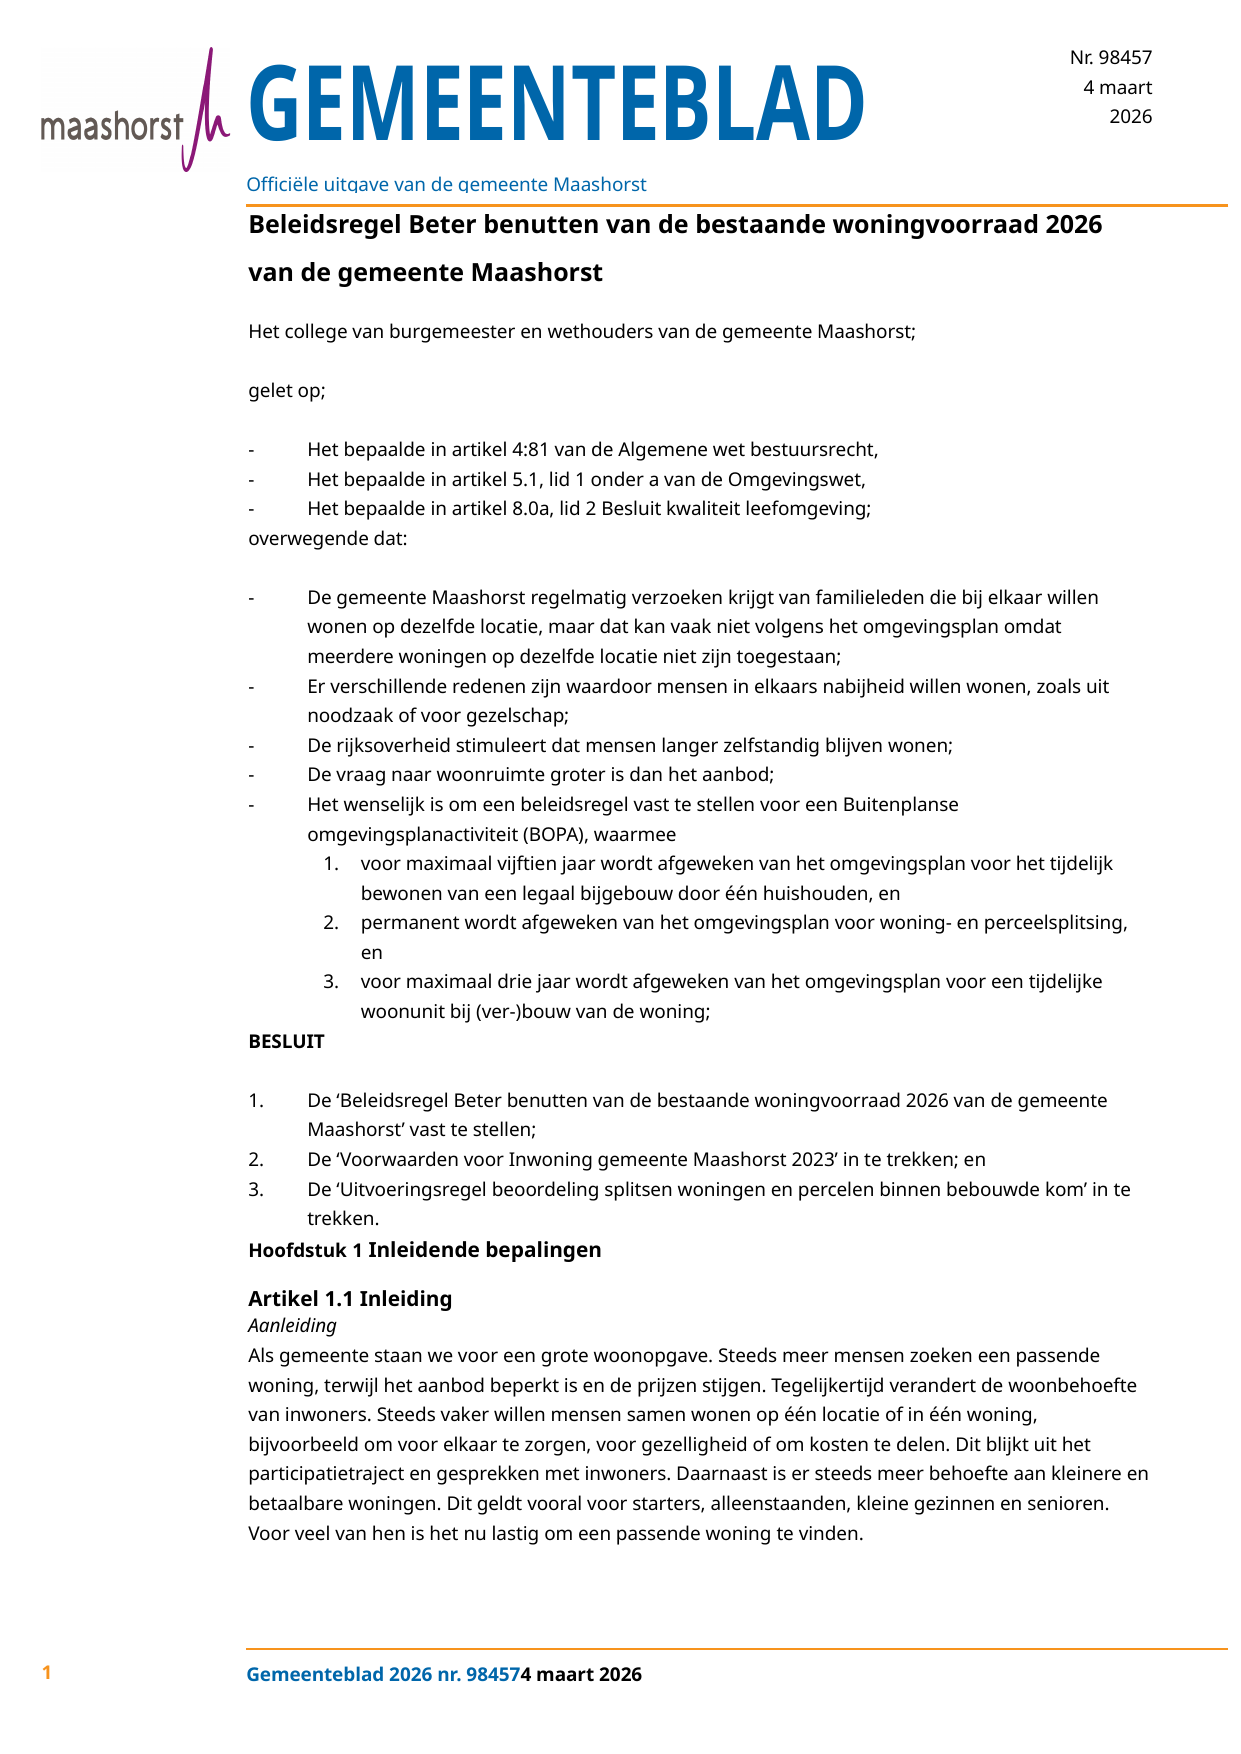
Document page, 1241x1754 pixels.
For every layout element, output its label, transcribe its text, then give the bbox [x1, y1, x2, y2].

text BESLUIT [248, 1028, 1152, 1054]
list De ‘Uitvoeringsregel beoordeling splitsen woningen en percelen binnen bebouwde kom’ in te trekken. [248, 1176, 1152, 1231]
text Hoofdstuk 1 Inleidende bepalingen [248, 1235, 1152, 1263]
list De ‘Beleidsregel Beter benutten van de bestaande woningvoorraad 2026 van de gemeente Maashorst’ vast te stellen; [248, 1087, 1152, 1142]
list voor maximaal vijftien jaar wordt afgeweken van het omgevingsplan voor het tijdelijk bewonen van een legaal bijgebouw door één huishouden, en [323, 850, 1152, 906]
text Aanleiding [248, 1313, 1152, 1338]
list permanent wordt afgeweken van het omgevingsplan voor woning- en perceelsplitsing, en [323, 909, 1152, 965]
text Als gemeente staan we voor een grote woonopgave. Steeds meer mensen zoeken een passende woning, terwijl het aanbod beperkt is en de prijzen stijgen. Tegelijkertijd verandert de woonbehoefte van inwoners. Steeds vaker willen mensen samen wonen op één locatie of in één woning, bijvoorbeeld om voor elkaar te zorgen, voor gezelligheid of om kosten te delen. Dit blijkt uit het participatietraject en gesprekken met inwoners. Daarnaast is er steeds meer behoefte aan kleinere en betaalbare woningen. Dit geldt vooral voor starters, alleenstaanden, kleine gezinnen en senioren. Voor veel van hen is het nu lastig om een passende woning te vinden. [248, 1342, 1152, 1546]
list voor maximaal drie jaar wordt afgeweken van het omgevingsplan voor een tijdelijke woonunit bij (ver-)bouw van de woning; [323, 969, 1152, 1024]
list De ‘Voorwaarden voor Inwoning gemeente Maashorst 2023’ in te trekken; en [248, 1146, 1152, 1172]
list De vraag naar woonruimte groter is dan het aanbod; [248, 762, 1152, 787]
list Het bepaalde in artikel 8.0a, lid 2 Besluit kwaliteit leefomgeving; [248, 495, 1152, 521]
list De rijksoverheid stimuleert dat mensen langer zelfstandig blijven wonen; [248, 732, 1152, 758]
list De gemeente Maashorst regelmatig verzoeken krijgt van familieleden die bij elkaar willen wonen op dezelfde locatie, maar dat kan vaak niet volgens het omgevingsplan omdat meerdere woningen op dezelfde locatie niet zijn toegestaan; [248, 584, 1152, 669]
text overwegende dat: [248, 525, 1152, 551]
list Het bepaalde in artikel 4:81 van de Algemene wet bestuursrecht, [248, 436, 1152, 462]
text Het college van burgemeester en wethouders van de gemeente Maashorst; [248, 318, 1152, 344]
list Het bepaalde in artikel 5.1, lid 1 onder a van de Omgevingswet, [248, 466, 1152, 492]
text Artikel 1.1 Inleiding [248, 1284, 1152, 1313]
picture [41, 47, 231, 172]
text Beleidsregel Beter benutten van de bestaande woningvoorraad 2026 van de gemeente Maashorst [248, 207, 1152, 288]
list Er verschillende redenen zijn waardoor mensen in elkaars nabijheid willen wonen, zoals uit noodzaak of voor gezelschap; [248, 673, 1152, 728]
text gelet op; [248, 377, 1152, 403]
list Het wenselijk is om een beleidsregel vast te stellen voor een Buitenplanse omgevingsplanactiviteit (BOPA), waarmee [248, 791, 1152, 847]
